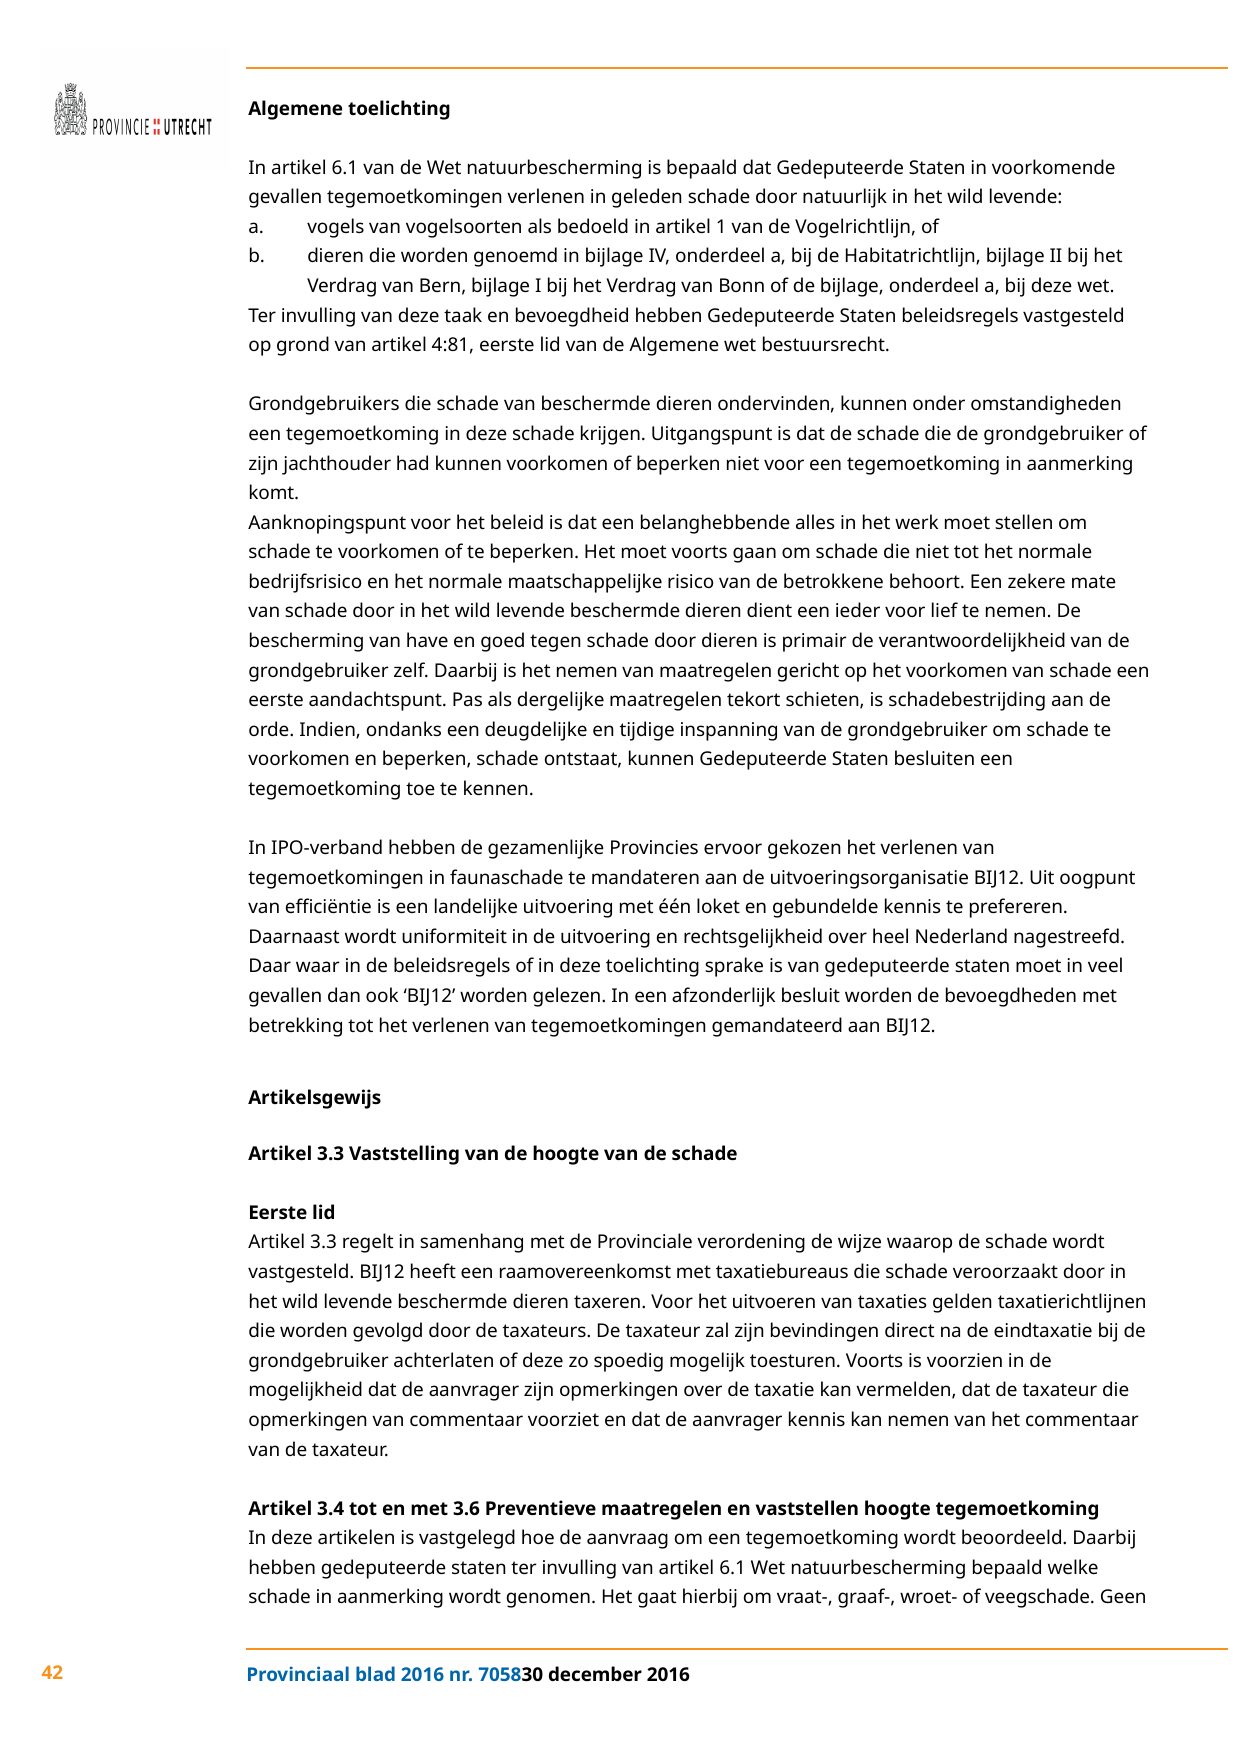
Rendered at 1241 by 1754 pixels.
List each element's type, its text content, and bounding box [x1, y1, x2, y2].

text In IPO-verband hebben de gezamenlijke Provincies ervoor gekozen het verlenen van tegemoetkomingen in faunaschade te mandateren aan de uitvoeringsorganisatie BIJ12. Uit oogpunt van efficiëntie is een landelijke uitvoering met één loket en gebundelde kennis te prefereren. Daarnaast wordt uniformiteit in de uitvoering en rechtsgelijkheid over heel Nederland nagestreefd. Daar waar in de beleidsregels of in deze toelichting sprake is van gedeputeerde staten moet in veel gevallen dan ook ‘BIJ12’ worden gelezen. In een afzonderlijk besluit worden de bevoegdheden met betrekking tot het verlenen van tegemoetkomingen gemandateerd aan BIJ12. [248, 834, 1152, 1038]
text Artikel 3.3 regelt in samenhang met de Provinciale verordening de wijze waarop de schade wordt vastgesteld. BIJ12 heeft een raamovereenkomst met taxatiebureaus die schade veroorzaakt door in het wild levende beschermde dieren taxeren. Voor het uitvoeren van taxaties gelden taxatierichtlijnen die worden gevolgd door de taxateurs. De taxateur zal zijn bevindingen direct na de eindtaxatie bij de grondgebruiker achterlaten of deze zo spoedig mogelijk toesturen. Voorts is voorzien in de mogelijkheid dat de aanvrager zijn opmerkingen over de taxatie kan vermelden, dat de taxateur die opmerkingen van commentaar voorziet en dat de aanvrager kennis kan nemen van het commentaar van de taxateur. [248, 1229, 1152, 1461]
text In artikel 6.1 van de Wet natuurbescherming is bepaald dat Gedeputeerde Staten in voorkomende gevallen tegemoetkomingen verlenen in geleden schade door natuurlijk in het wild levende: [248, 154, 1152, 209]
text Eerste lid [248, 1199, 1152, 1225]
text Aanknopingspunt voor het beleid is dat een belanghebbende alles in het werk moet stellen om schade te voorkomen of te beperken. Het moet voorts gaan om schade die niet tot het normale bedrijfsrisico en het normale maatschappelijke risico van de betrokkene behoort. Een zekere mate van schade door in het wild levende beschermde dieren dient een ieder voor lief te nemen. De bescherming van have en goed tegen schade door dieren is primair de verantwoordelijkheid van de grondgebruiker zelf. Daarbij is het nemen van maatregelen gericht op het voorkomen van schade een eerste aandachtspunt. Pas als dergelijke maatregelen tekort schieten, is schadebestrijding aan de orde. Indien, ondanks een deugdelijke en tijdige inspanning van de grondgebruiker om schade te voorkomen en beperken, schade ontstaat, kunnen Gedeputeerde Staten besluiten een tegemoetkoming toe te kennen. [248, 509, 1152, 801]
text Artikel 3.4 tot en met 3.6 Preventieve maatregelen en vaststellen hoogte tegemoetkoming [248, 1495, 1152, 1521]
text Artikel 3.3 Vaststelling van de hoogte van de schade [248, 1140, 1152, 1166]
list vogels van vogelsoorten als bedoeld in artikel 1 van de Vogelrichtlijn, of [248, 213, 1152, 239]
text Artikelsgewijs [248, 1084, 1152, 1110]
list dieren die worden genoemd in bijlage IV, onderdeel a, bij de Habitatrichtlijn, bijlage II bij het Verdrag van Bern, bijlage I bij het Verdrag van Bonn of de bijlage, onderdeel a, bij deze wet. [248, 243, 1152, 298]
text Algemene toelichting [248, 95, 1152, 121]
text Ter invulling van deze taak en bevoegdheid hebben Gedeputeerde Staten beleidsregels vastgesteld op grond van artikel 4:81, eerste lid van de Algemene wet bestuursrecht. [248, 302, 1152, 357]
picture [41, 47, 231, 172]
text In deze artikelen is vastgelegd hoe de aanvraag om een tegemoetkoming wordt beoordeeld. Daarbij hebben gedeputeerde staten ter invulling van artikel 6.1 Wet natuurbescherming bepaald welke schade in aanmerking wordt genomen. Het gaat hierbij om vraat-, graaf-, wroet- of veegschade. Geen [248, 1524, 1152, 1609]
text Grondgebruikers die schade van beschermde dieren ondervinden, kunnen onder omstandigheden een tegemoetkoming in deze schade krijgen. Uitgangspunt is dat de schade die de grondgebruiker of zijn jachthouder had kunnen voorkomen of beperken niet voor een tegemoetkoming in aanmerking komt. [248, 391, 1152, 505]
